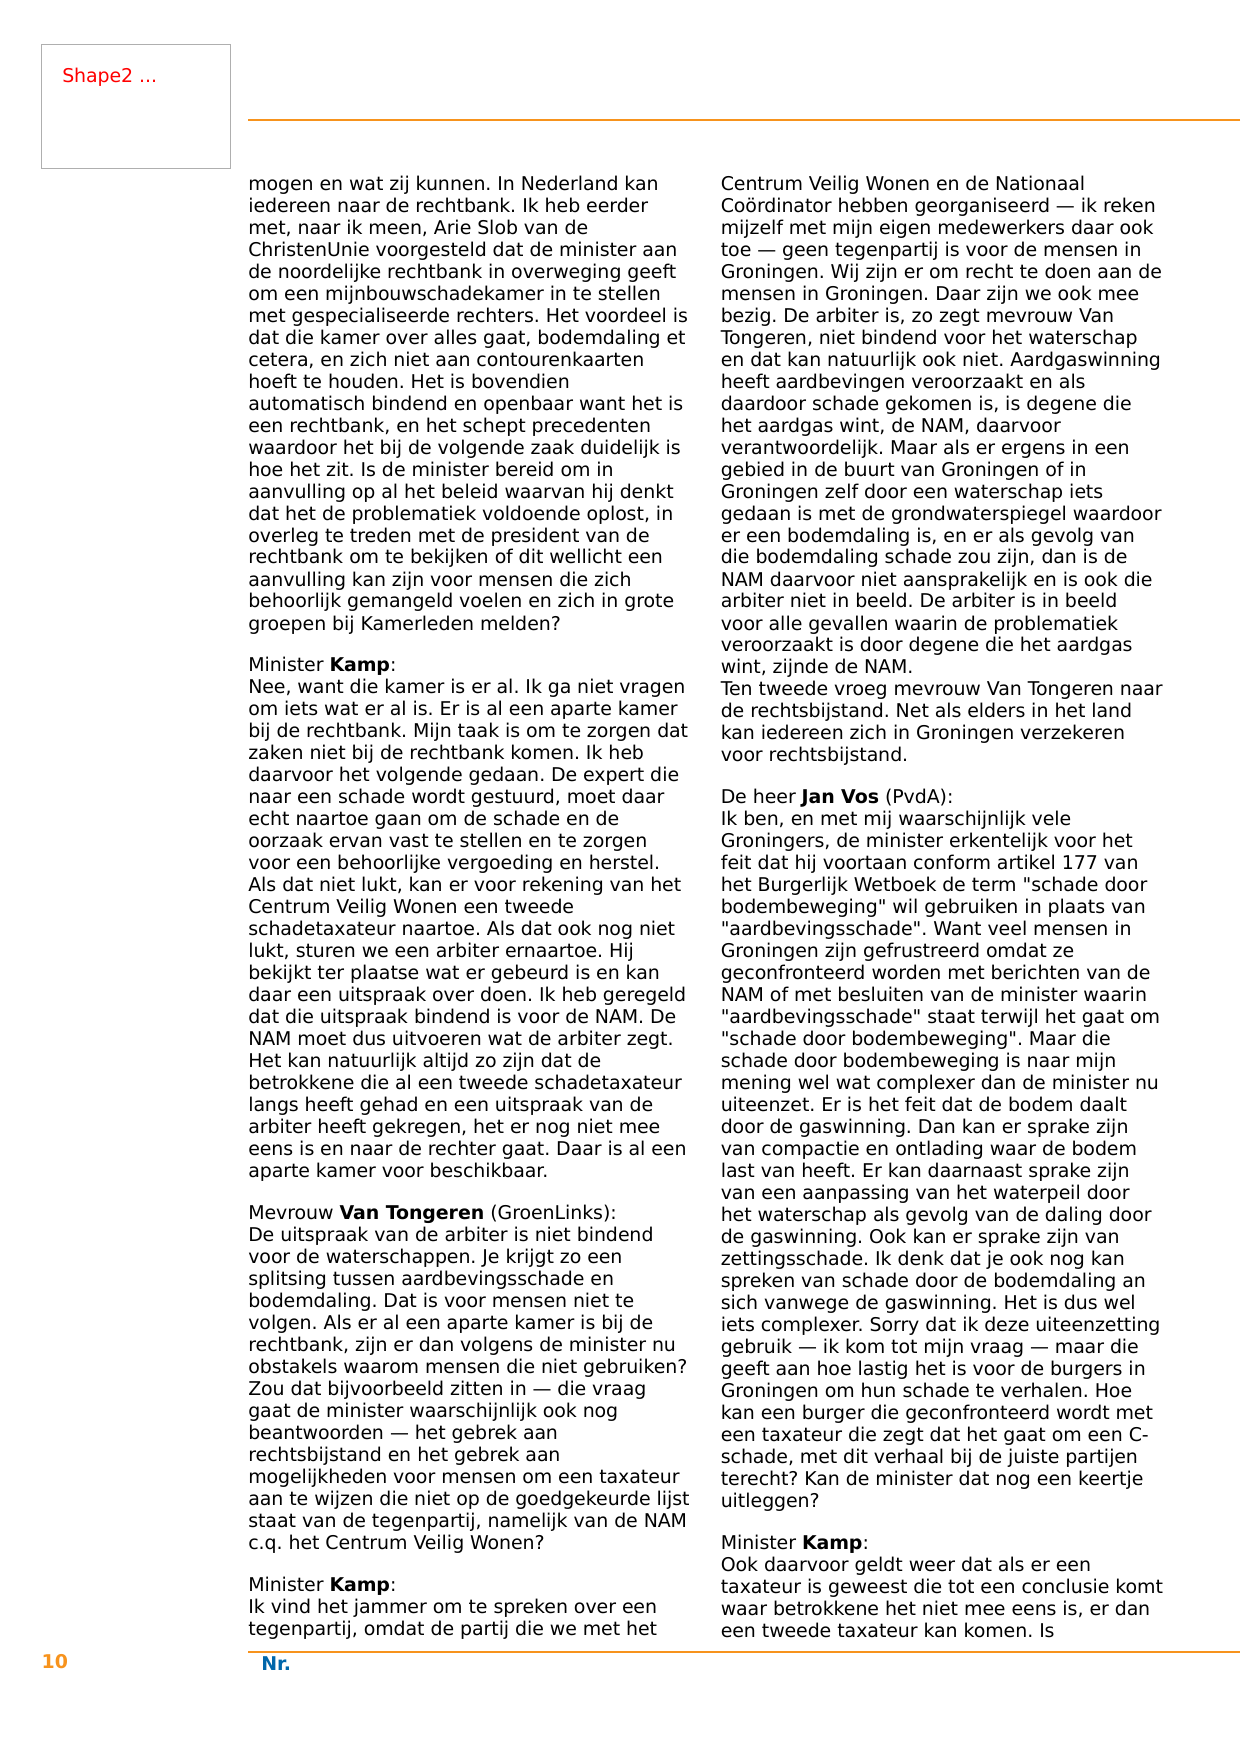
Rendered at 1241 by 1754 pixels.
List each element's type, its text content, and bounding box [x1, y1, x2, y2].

text Ten tweede vroeg mevrouw Van Tongeren naar de rechtsbijstand. Net als elders in het land kan iedereen zich in Groningen verzekeren voor rechtsbijstand. [721, 678, 1163, 766]
text Ook daarvoor geldt weer dat als er een taxateur is geweest die tot een conclusie komt waar betrokkene het niet mee eens is, er dan een tweede taxateur kan komen. Is [721, 1553, 1163, 1641]
text Minister Kamp: [248, 1573, 691, 1596]
text Minister Kamp: [248, 654, 691, 676]
text Mevrouw Van Tongeren (GroenLinks): [248, 1202, 691, 1224]
text Minister Kamp: [721, 1532, 1163, 1553]
text De uitspraak van de arbiter is niet bindend voor de waterschappen. Je krijgt zo een splitsing tussen aardbevingsschade en bodemdaling. Dat is voor mensen niet te volgen. Als er al een aparte kamer is bij de rechtbank, zijn er dan volgens de minister nu obstakels waarom mensen die niet gebruiken? Zou dat bijvoorbeeld zitten in — die vraag gaat de minister waarschijnlijk ook nog beantwoorden — het gebrek aan rechtsbijstand en het gebrek aan mogelijkheden voor mensen om een taxateur aan te wijzen die niet op de goedgekeurde lijst staat van de tegenpartij, namelijk van de NAM c.q. het Centrum Veilig Wonen? [248, 1224, 691, 1553]
text Centrum Veilig Wonen en de Nationaal Coördinator hebben georganiseerd — ik reken mijzelf met mijn eigen medewerkers daar ook toe — geen tegenpartij is voor de mensen in Groningen. Wij zijn er om recht te doen aan de mensen in Groningen. Daar zijn we ook mee bezig. De arbiter is, zo zegt mevrouw Van Tongeren, niet bindend voor het waterschap en dat kan natuurlijk ook niet. Aardgaswinning heeft aardbevingen veroorzaakt en als daardoor schade gekomen is, is degene die het aardgas wint, de NAM, daarvoor verantwoordelijk. Maar als er ergens in een gebied in de buurt van Groningen of in Groningen zelf door een waterschap iets gedaan is met de grondwaterspiegel waardoor er een bodemdaling is, en er als gevolg van die bodemdaling schade zou zijn, dan is de NAM daarvoor niet aansprakelijk en is ook die arbiter niet in beeld. De arbiter is in beeld voor alle gevallen waarin de problematiek veroorzaakt is door degene die het aardgas wint, zijnde de NAM. [721, 173, 1163, 678]
text mogen en wat zij kunnen. In Nederland kan iedereen naar de rechtbank. Ik heb eerder met, naar ik meen, Arie Slob van de ChristenUnie voorgesteld dat de minister aan de noordelijke rechtbank in overweging geeft om een mijnbouwschadekamer in te stellen met gespecialiseerde rechters. Het voordeel is dat die kamer over alles gaat, bodemdaling et cetera, en zich niet aan contourenkaarten hoeft te houden. Het is bovendien automatisch bindend en openbaar want het is een rechtbank, en het schept precedenten waardoor het bij de volgende zaak duidelijk is hoe het zit. Is de minister bereid om in aanvulling op al het beleid waarvan hij denkt dat het de problematiek voldoende oplost, in overleg te treden met de president van de rechtbank om te bekijken of dit wellicht een aanvulling kan zijn voor mensen die zich behoorlijk gemangeld voelen en zich in grote groepen bij Kamerleden melden? [248, 173, 691, 634]
text Ik vind het jammer om te spreken over een tegenpartij, omdat de partij die we met het [248, 1596, 691, 1639]
text Nee, want die kamer is er al. Ik ga niet vragen om iets wat er al is. Er is al een aparte kamer bij de rechtbank. Mijn taak is om te zorgen dat zaken niet bij de rechtbank komen. Ik heb daarvoor het volgende gedaan. De expert die naar een schade wordt gestuurd, moet daar echt naartoe gaan om de schade en de oorzaak ervan vast te stellen en te zorgen voor een behoorlijke vergoeding en herstel. Als dat niet lukt, kan er voor rekening van het Centrum Veilig Wonen een tweede schadetaxateur naartoe. Als dat ook nog niet lukt, sturen we een arbiter ernaartoe. Hij bekijkt ter plaatse wat er gebeurd is en kan daar een uitspraak over doen. Ik heb geregeld dat die uitspraak bindend is voor de NAM. De NAM moet dus uitvoeren wat de arbiter zegt. Het kan natuurlijk altijd zo zijn dat de betrokkene die al een tweede schadetaxateur langs heeft gehad en een uitspraak van de arbiter heeft gekregen, het er nog niet mee eens is en naar de rechter gaat. Daar is al een aparte kamer voor beschikbaar. [248, 676, 691, 1182]
text De heer Jan Vos (PvdA): [721, 786, 1163, 808]
text Ik ben, en met mij waarschijnlijk vele Groningers, de minister erkentelijk voor het feit dat hij voortaan conform artikel 177 van het Burgerlijk Wetboek de term "schade door bodembeweging" wil gebruiken in plaats van "aardbevingsschade". Want veel mensen in Groningen zijn gefrustreerd omdat ze geconfronteerd worden met berichten van de NAM of met besluiten van de minister waarin "aardbevingsschade" staat terwijl het gaat om "schade door bodembeweging". Maar die schade door bodembeweging is naar mijn mening wel wat complexer dan de minister nu uiteenzet. Er is het feit dat de bodem daalt door de gaswinning. Dan kan er sprake zijn van compactie en ontlading waar de bodem last van heeft. Er kan daarnaast sprake zijn van een aanpassing van het waterpeil door het waterschap als gevolg van de daling door de gaswinning. Ook kan er sprake zijn van zettingsschade. Ik denk dat je ook nog kan spreken van schade door de bodemdaling an sich vanwege de gaswinning. Het is dus wel iets complexer. Sorry dat ik deze uiteenzetting gebruik — ik kom tot mijn vraag — maar die geeft aan hoe lastig het is voor de burgers in Groningen om hun schade te verhalen. Hoe kan een burger die geconfronteerd wordt met een taxateur die zegt dat het gaat om een C-schade, met dit verhaal bij de juiste partijen terecht? Kan de minister dat nog een keertje uitleggen? [721, 808, 1163, 1512]
